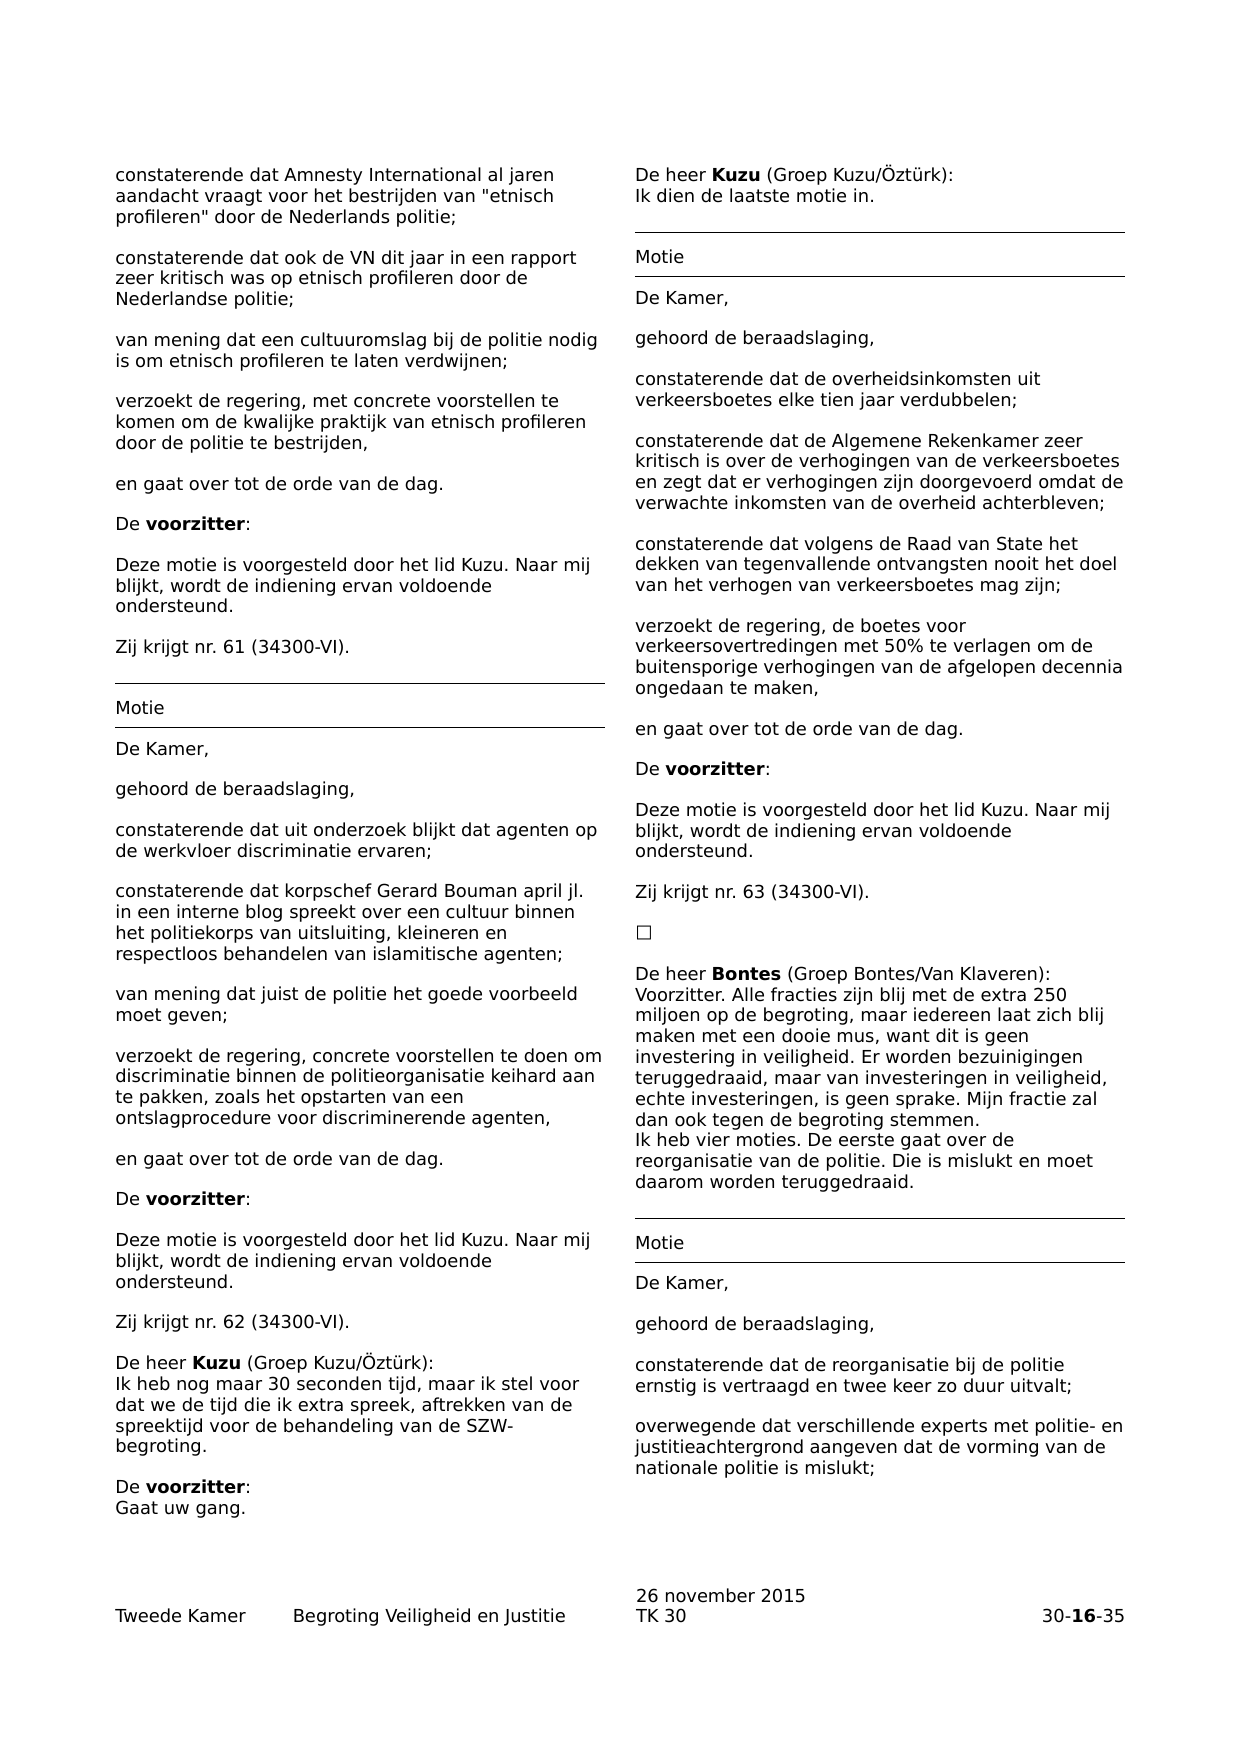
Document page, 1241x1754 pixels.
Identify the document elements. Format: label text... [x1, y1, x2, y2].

text Deze motie is voorgesteld door het lid Kuzu. Naar mij blijkt, wordt de indiening ervan voldoende ondersteund. [115, 555, 605, 617]
text Motie [115, 698, 605, 718]
text De voorzitter: [115, 1477, 605, 1498]
text Voorzitter. Alle fracties zijn blij met de extra 250 miljoen op de begroting, maar iedereen laat zich blij maken met een dooie mus, want dit is geen investering in veiligheid. Er worden bezuinigingen teruggedraaid, maar van investeringen in veiligheid, echte investeringen, is geen sprake. Mijn fractie zal dan ook tegen de begroting stemmen. [635, 984, 1125, 1130]
text en gaat over tot de orde van de dag. [635, 718, 1125, 739]
text Ik heb nog maar 30 seconden tijd, maar ik stel voor dat we de tijd die ik extra spreek, aftrekken van de spreektijd voor de behandeling van de SZW-begroting. [115, 1374, 605, 1457]
text verzoekt de regering, concrete voorstellen te doen om discriminatie binnen de politieorganisatie keihard aan te pakken, zoals het opstarten van een ontslagprocedure voor discriminerende agenten, [115, 1046, 605, 1128]
text Zij krijgt nr. 62 (34300-VI). [115, 1312, 605, 1333]
text gehoord de beraadslaging, [635, 328, 1125, 349]
text De heer Kuzu (Groep Kuzu/Öztürk): [635, 165, 1125, 186]
text constaterende dat ook de VN dit jaar in een rapport zeer kritisch was op etnisch profileren door de Nederlandse politie; [115, 247, 605, 310]
text Ik heb vier moties. De eerste gaat over de reorganisatie van de politie. Die is mislukt en moet daarom worden teruggedraaid. [635, 1130, 1125, 1193]
text constaterende dat volgens de Raad van State het dekken van tegenvallende ontvangsten nooit het doel van het verhogen van verkeersboetes mag zijn; [635, 533, 1125, 596]
text van mening dat een cultuuromslag bij de politie nodig is om etnisch profileren te laten verdwijnen; [115, 330, 605, 371]
text De voorzitter: [115, 514, 605, 535]
text Gaat uw gang. [115, 1498, 605, 1518]
text verzoekt de regering, de boetes voor verkeersovertredingen met 50% te verlagen om de buitensporige verhogingen van de afgelopen decennia ongedaan te maken, [635, 616, 1125, 698]
text en gaat over tot de orde van de dag. [115, 473, 605, 494]
text De Kamer, [115, 738, 605, 759]
text De Kamer, [635, 1273, 1125, 1294]
text constaterende dat de reorganisatie bij de politie ernstig is vertraagd en twee keer zo duur uitvalt; [635, 1355, 1125, 1396]
text constaterende dat de overheidsinkomsten uit verkeersboetes elke tien jaar verdubbelen; [635, 369, 1125, 410]
text constaterende dat Amnesty International al jaren aandacht vraagt voor het bestrijden van "etnisch profileren" door de Nederlands politie; [115, 165, 605, 227]
text Motie [635, 247, 1125, 267]
text De heer Kuzu (Groep Kuzu/Öztürk): [115, 1353, 605, 1374]
text De voorzitter: [635, 759, 1125, 780]
text gehoord de beraadslaging, [635, 1314, 1125, 1335]
text van mening dat juist de politie het goede voorbeeld moet geven; [115, 984, 605, 1026]
text Deze motie is voorgesteld door het lid Kuzu. Naar mij blijkt, wordt de indiening ervan voldoende ondersteund. [115, 1230, 605, 1292]
text De heer Bontes (Groep Bontes/Van Klaveren): [635, 963, 1125, 984]
text De voorzitter: [115, 1189, 605, 1210]
text constaterende dat uit onderzoek blijkt dat agenten op de werkvloer discriminatie ervaren; [115, 820, 605, 861]
text ⬜ [635, 923, 1125, 943]
text constaterende dat korpschef Gerard Bouman april jl. in een interne blog spreekt over een cultuur binnen het politiekorps van uitsluiting, kleineren en respectloos behandelen van islamitische agenten; [115, 881, 605, 964]
text Ik dien de laatste motie in. [635, 186, 1125, 207]
text constaterende dat de Algemene Rekenkamer zeer kritisch is over de verhogingen van de verkeersboetes en zegt dat er verhogingen zijn doorgevoerd omdat de verwachte inkomsten van de overheid achterbleven; [635, 430, 1125, 513]
text overwegende dat verschillende experts met politie- en justitieachtergrond aangeven dat de vorming van de nationale politie is mislukt; [635, 1416, 1125, 1478]
text Zij krijgt nr. 63 (34300-VI). [635, 882, 1125, 903]
text en gaat over tot de orde van de dag. [115, 1148, 605, 1169]
text verzoekt de regering, met concrete voorstellen te komen om de kwalijke praktijk van etnisch profileren door de politie te bestrijden, [115, 391, 605, 453]
text Motie [635, 1232, 1125, 1253]
text De Kamer, [635, 287, 1125, 308]
text gehoord de beraadslaging, [115, 779, 605, 800]
text Zij krijgt nr. 61 (34300-VI). [115, 637, 605, 658]
text Deze motie is voorgesteld door het lid Kuzu. Naar mij blijkt, wordt de indiening ervan voldoende ondersteund. [635, 800, 1125, 862]
